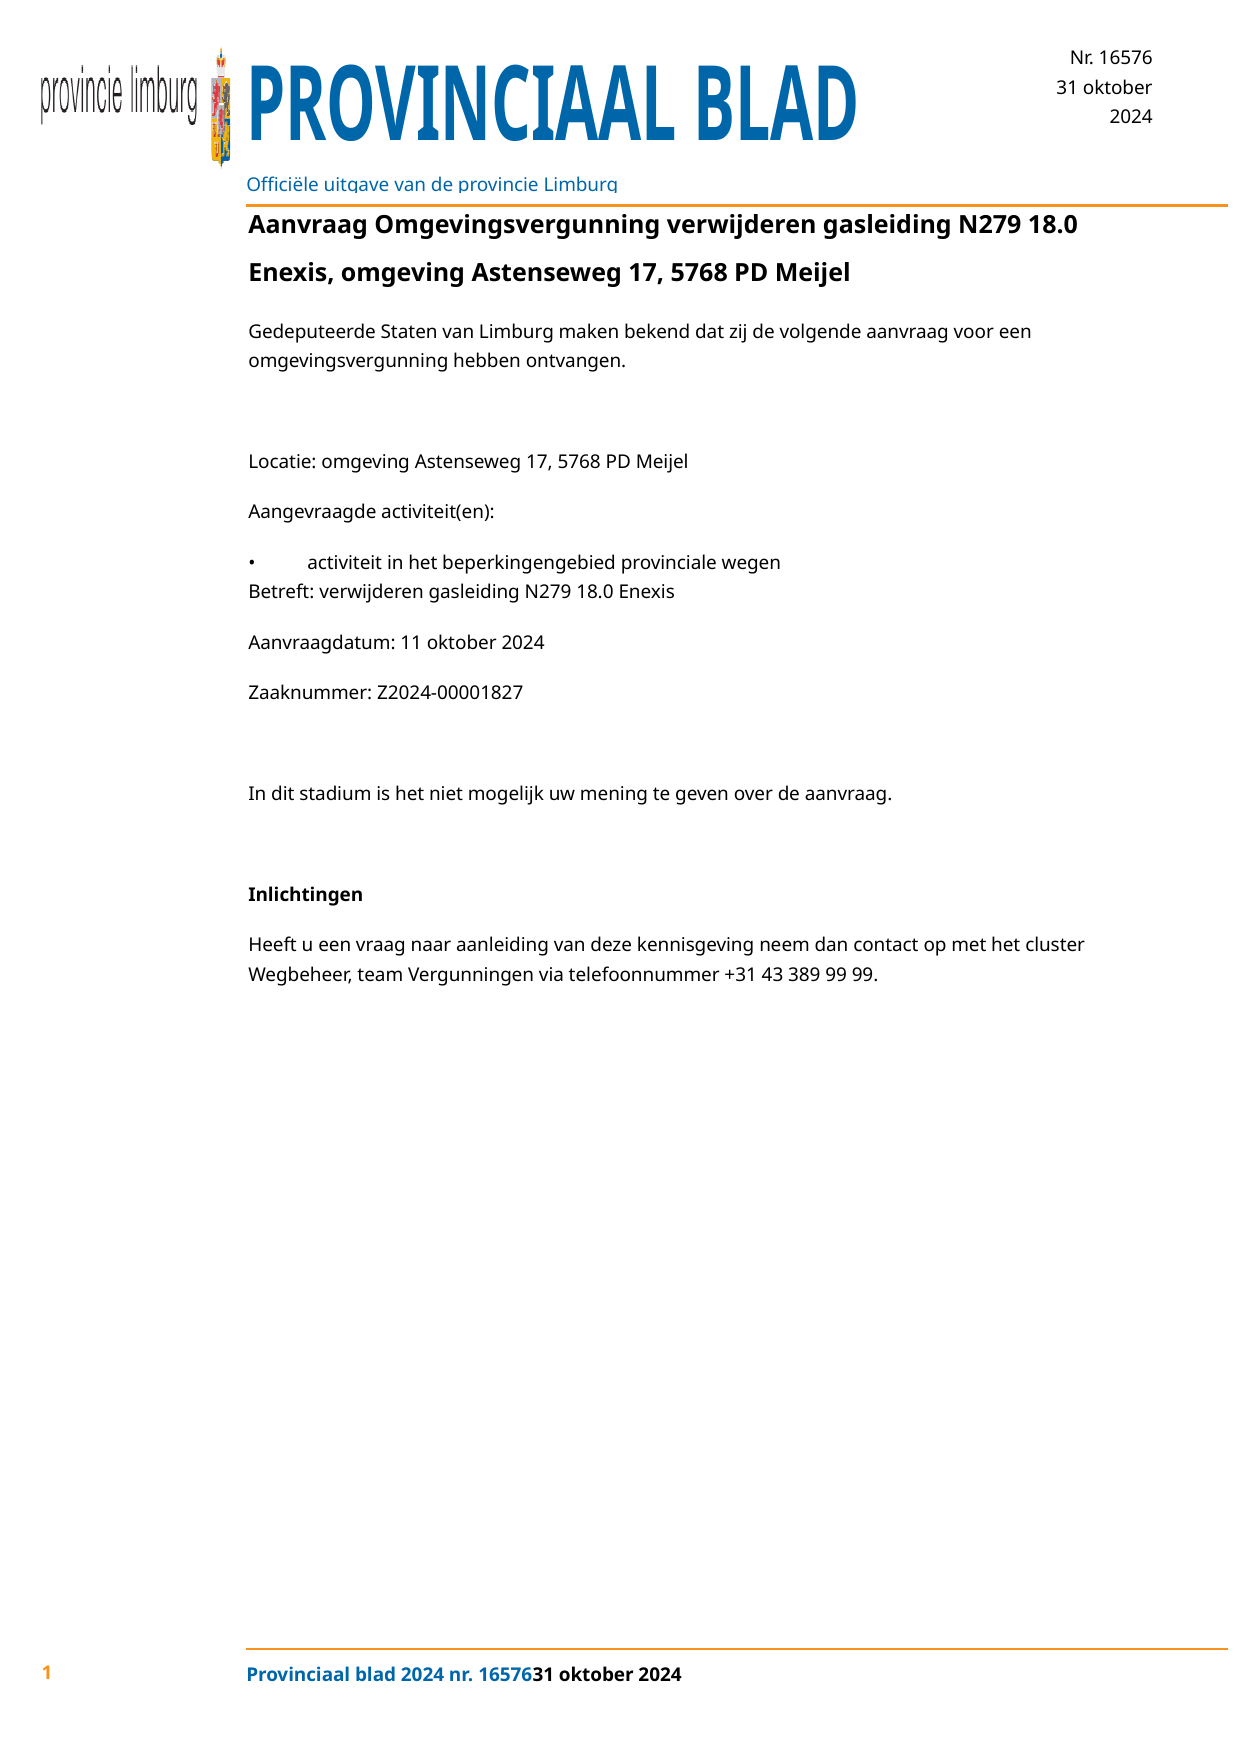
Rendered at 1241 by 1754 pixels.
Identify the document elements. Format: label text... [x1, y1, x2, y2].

text Gedeputeerde Staten van Limburg maken bekend dat zij de volgende aanvraag voor een omgevingsvergunning hebben ontvangen. [248, 318, 1152, 373]
text Inlichtingen [248, 881, 1152, 907]
text Locatie: omgeving Astenseweg 17, 5768 PD Meijel [248, 448, 1152, 474]
text Heeft u een vraag naar aanleiding van deze kennisgeving neem dan contact op met het cluster Wegbeheer, team Vergunningen via telefoonnummer +31 43 389 99 99. [248, 932, 1152, 987]
text Aangevraagde activiteit(en): [248, 499, 1152, 524]
text Zaaknummer: Z2024-00001827 [248, 679, 1152, 705]
text Betreft: verwijderen gasleiding N279 18.0 Enexis [248, 579, 1152, 604]
list activiteit in het beperkingengebied provinciale wegen [248, 549, 1152, 575]
text Aanvraag Omgevingsvergunning verwijderen gasleiding N279 18.0 Enexis, omgeving Astenseweg 17, 5768 PD Meijel [248, 207, 1152, 288]
text Aanvraagdatum: 11 oktober 2024 [248, 629, 1152, 655]
picture [41, 47, 231, 172]
text In dit stadium is het niet mogelijk uw mening te geven over de aanvraag. [248, 780, 1152, 806]
